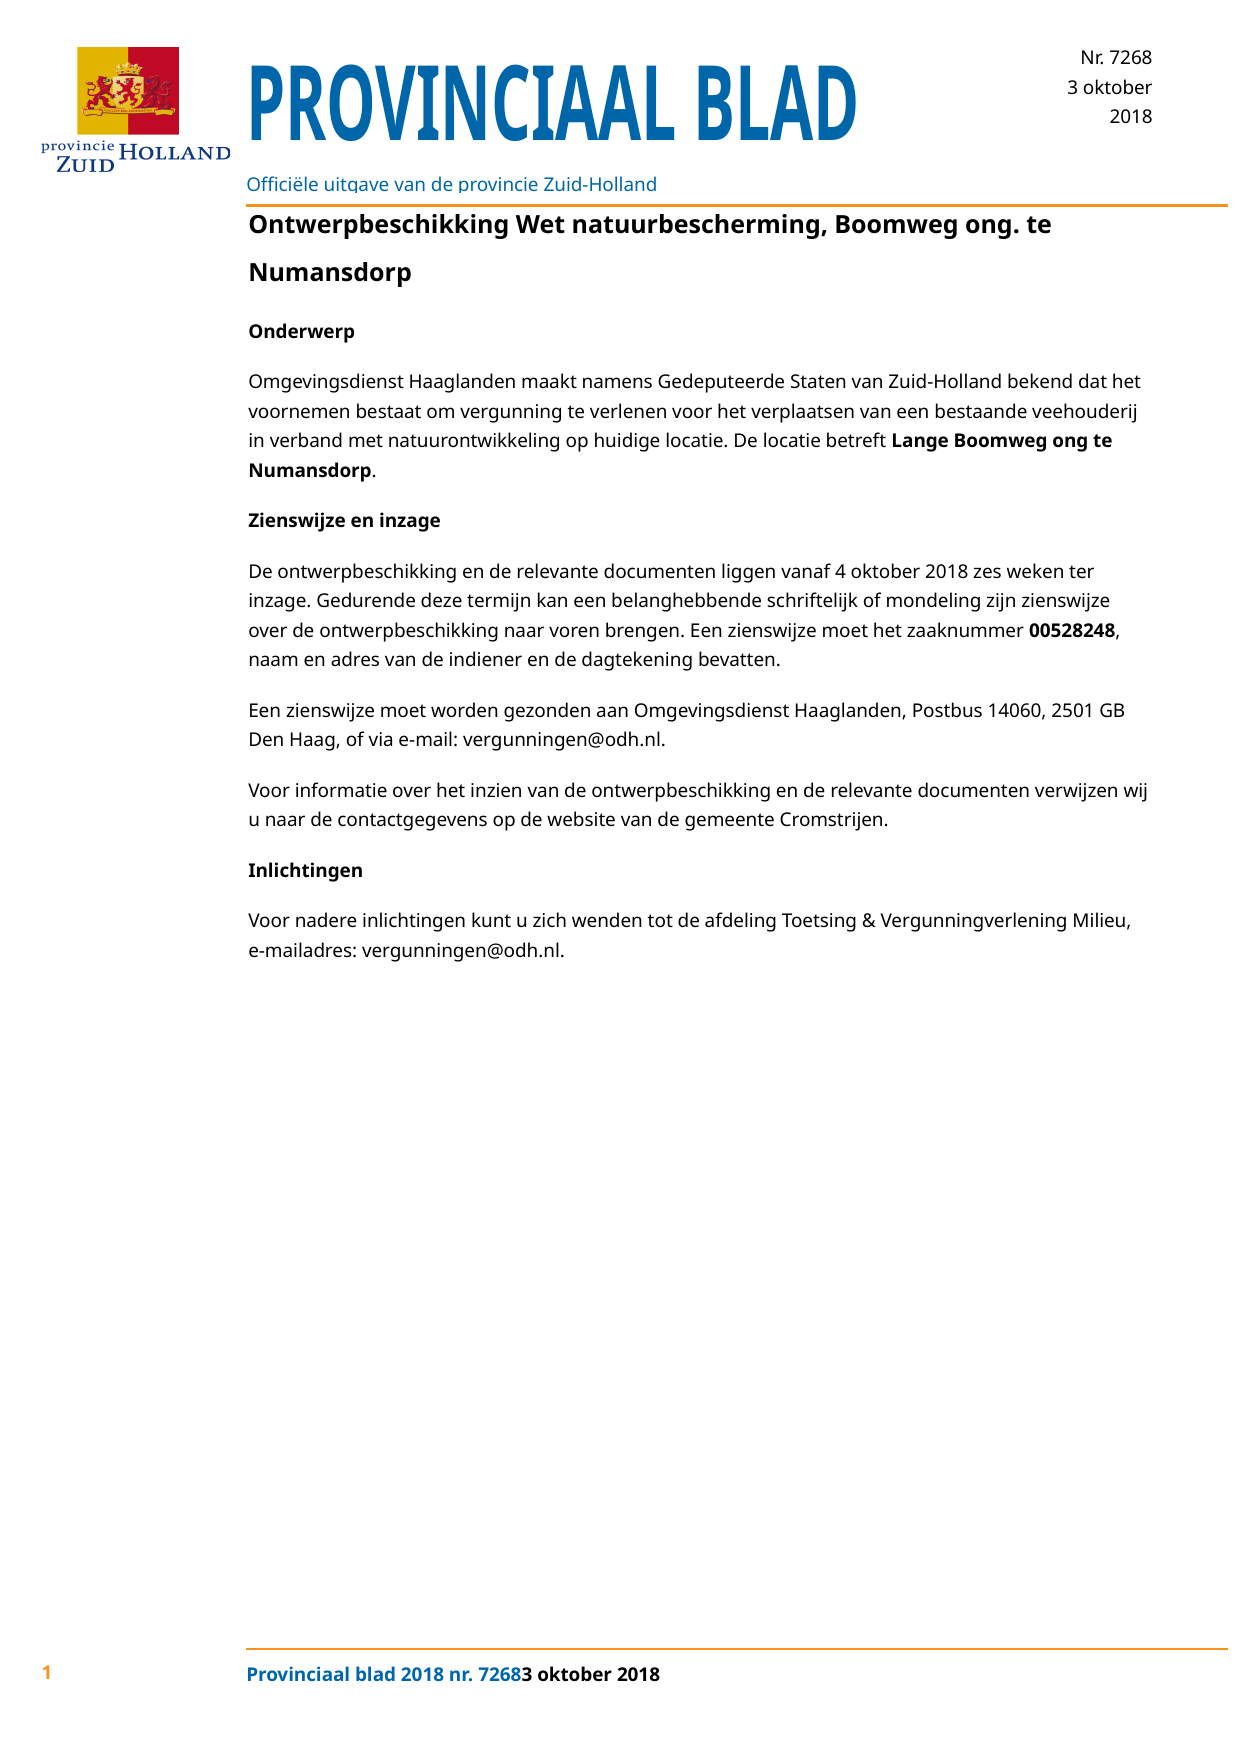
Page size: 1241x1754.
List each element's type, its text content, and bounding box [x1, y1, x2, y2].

text Zienswijze en inzage [248, 507, 1152, 533]
text Voor nadere inlichtingen kunt u zich wenden tot de afdeling Toetsing & Vergunningverlening Milieu, e-mailadres: vergunningen@odh.nl. [248, 907, 1152, 963]
text Voor informatie over het inzien van de ontwerpbeschikking en de relevante documenten verwijzen wij u naar de contactgegevens op de website van de gemeente Cromstrijen. [248, 777, 1152, 832]
text De ontwerpbeschikking en de relevante documenten liggen vanaf 4 oktober 2018 zes weken ter inzage. Gedurende deze termijn kan een belanghebbende schriftelijk of mondeling zijn zienswijze over de ontwerpbeschikking naar voren brengen. Een zienswijze moet het zaaknummer 00528248, naam en adres van de indiener en de dagtekening bevatten. [248, 558, 1152, 672]
text Onderwerp [248, 318, 1152, 344]
picture [41, 47, 231, 172]
text Ontwerpbeschikking Wet natuurbescherming, Boomweg ong. te Numansdorp [248, 207, 1152, 288]
text Inlichtingen [248, 857, 1152, 883]
text Omgevingsdienst Haaglanden maakt namens Gedeputeerde Staten van Zuid-Holland bekend dat het voornemen bestaat om vergunning te verlenen voor het verplaatsen van een bestaande veehouderij in verband met natuurontwikkeling op huidige locatie. De locatie betreft Lange Boomweg ong te Numansdorp. [248, 368, 1152, 483]
text Een zienswijze moet worden gezonden aan Omgevingsdienst Haaglanden, Postbus 14060, 2501 GB Den Haag, of via e-mail: vergunningen@odh.nl. [248, 697, 1152, 752]
